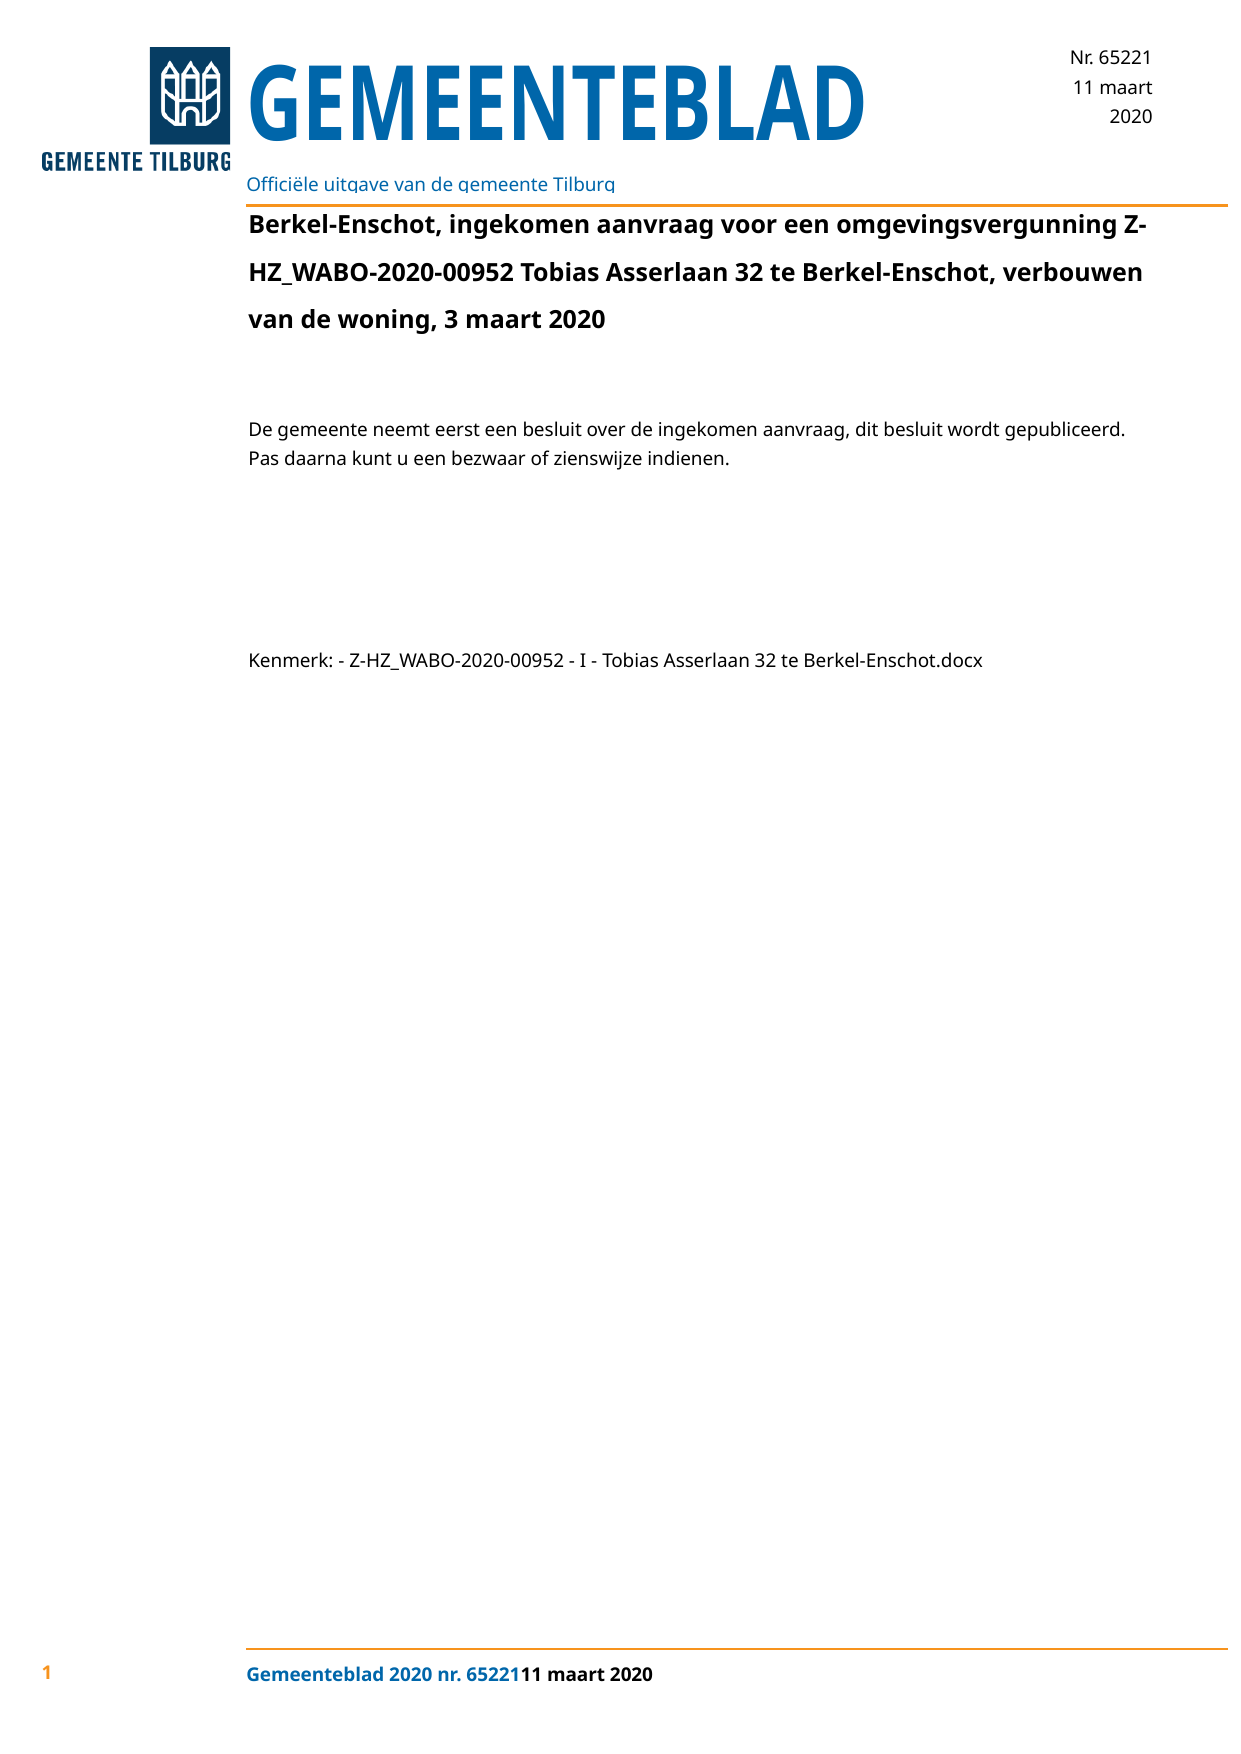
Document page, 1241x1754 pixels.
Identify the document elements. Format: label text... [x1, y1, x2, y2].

picture [41, 47, 231, 172]
text Berkel-Enschot, ingekomen aanvraag voor een omgevingsvergunning Z-HZ_WABO-2020-00952 Tobias Asserlaan 32 te Berkel-Enschot, verbouwen van de woning, 3 maart 2020 [248, 207, 1152, 336]
text Kenmerk: - Z-HZ_WABO-2020-00952 - I - Tobias Asserlaan 32 te Berkel-Enschot.docx [248, 647, 1152, 673]
text De gemeente neemt eerst een besluit over de ingekomen aanvraag, dit besluit wordt gepubliceerd. Pas daarna kunt u een bezwaar of zienswijze indienen. [248, 416, 1152, 471]
